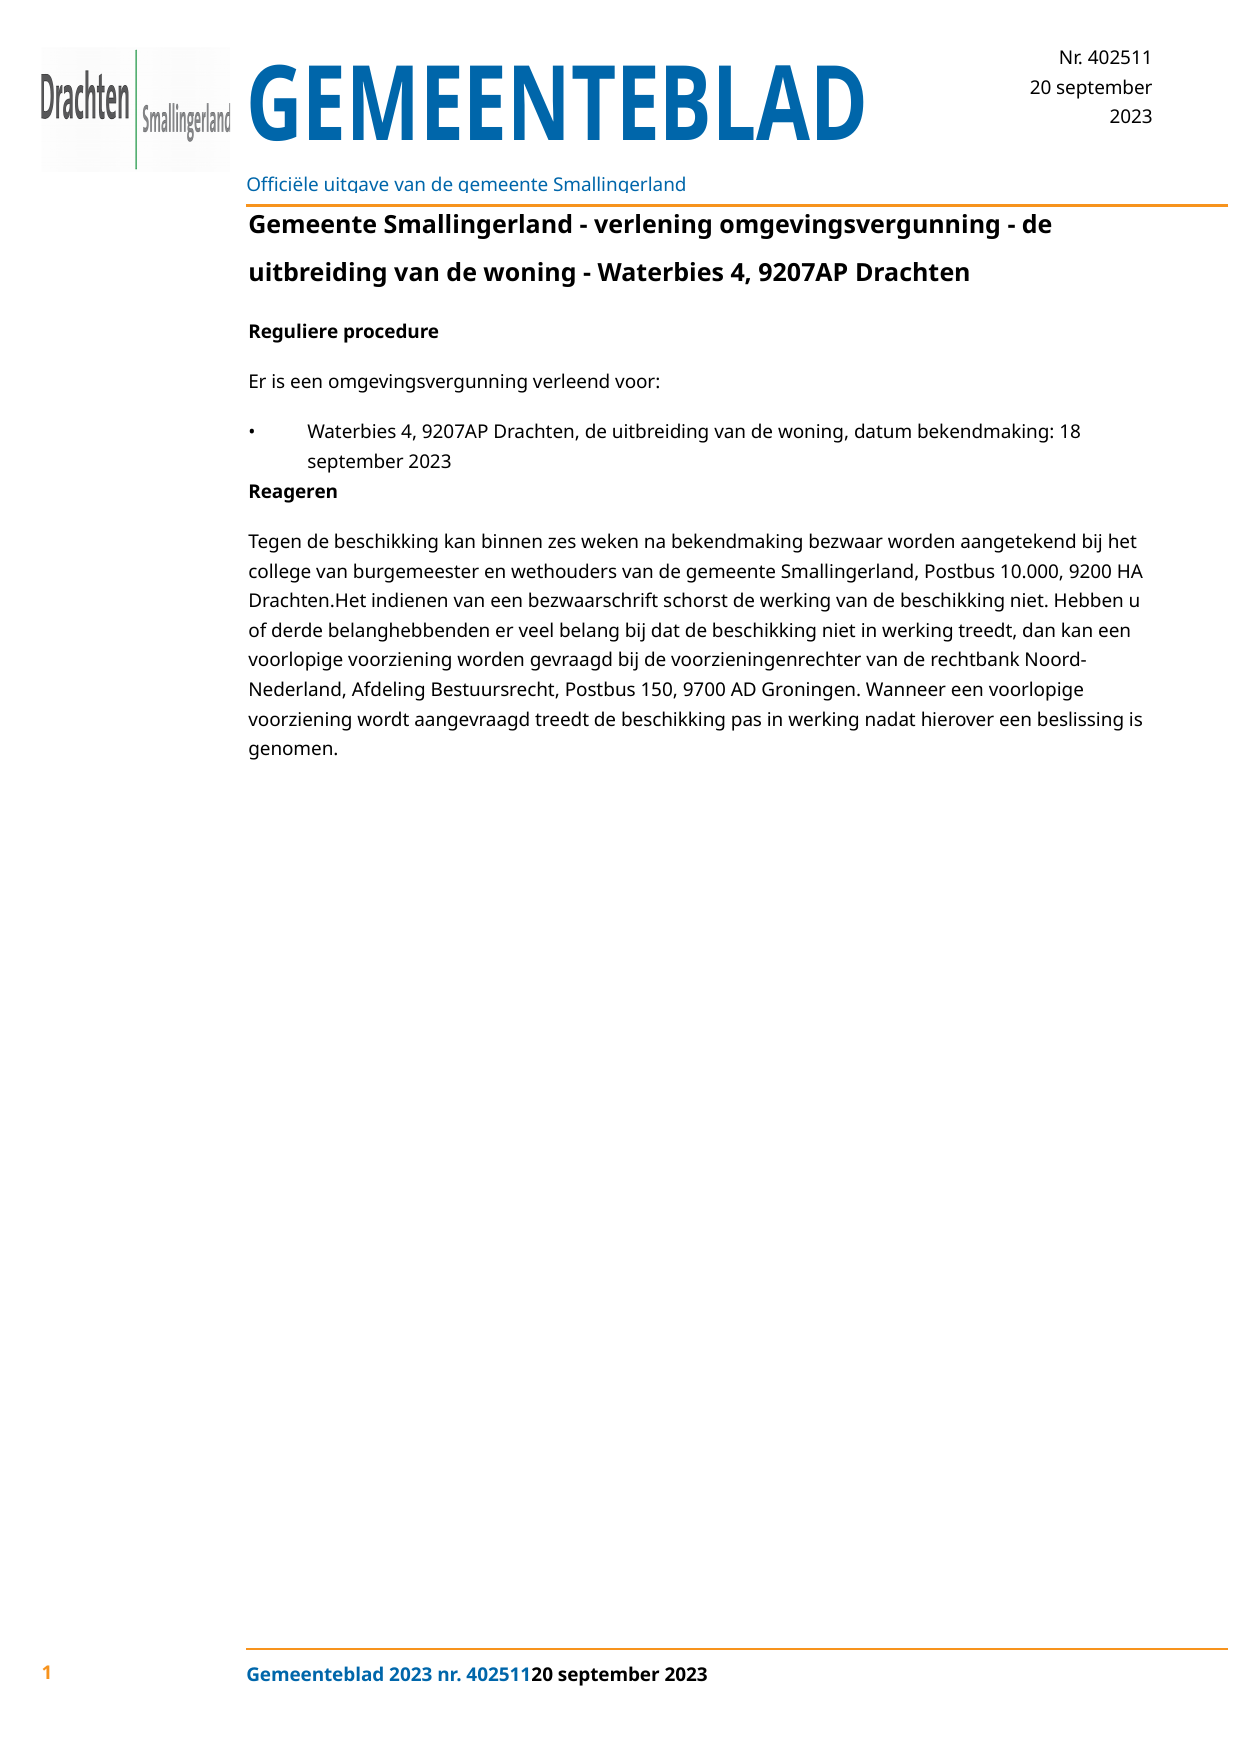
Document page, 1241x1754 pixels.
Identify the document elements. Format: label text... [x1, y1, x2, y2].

text Tegen de beschikking kan binnen zes weken na bekendmaking bezwaar worden aangetekend bij het college van burgemeester en wethouders van de gemeente Smallingerland, Postbus 10.000, 9200 HA Drachten.Het indienen van een bezwaarschrift schorst de werking van de beschikking niet. Hebben u of derde belanghebbenden er veel belang bij dat de beschikking niet in werking treedt, dan kan een voorlopige voorziening worden gevraagd bij de voorzieningenrechter van de rechtbank Noord-Nederland, Afdeling Bestuursrecht, Postbus 150, 9700 AD Groningen. Wanneer een voorlopige voorziening wordt aangevraagd treedt de beschikking pas in werking nadat hierover een beslissing is genomen. [248, 528, 1152, 761]
text Reguliere procedure [248, 318, 1152, 344]
text Er is een omgevingsvergunning verleend voor: [248, 368, 1152, 394]
text Gemeente Smallingerland - verlening omgevingsvergunning - de uitbreiding van de woning - Waterbies 4, 9207AP Drachten [248, 207, 1152, 288]
text Reageren [248, 478, 1152, 504]
list Waterbies 4, 9207AP Drachten, de uitbreiding van de woning, datum bekendmaking: 18 september 2023 [248, 419, 1152, 474]
picture [41, 47, 231, 172]
